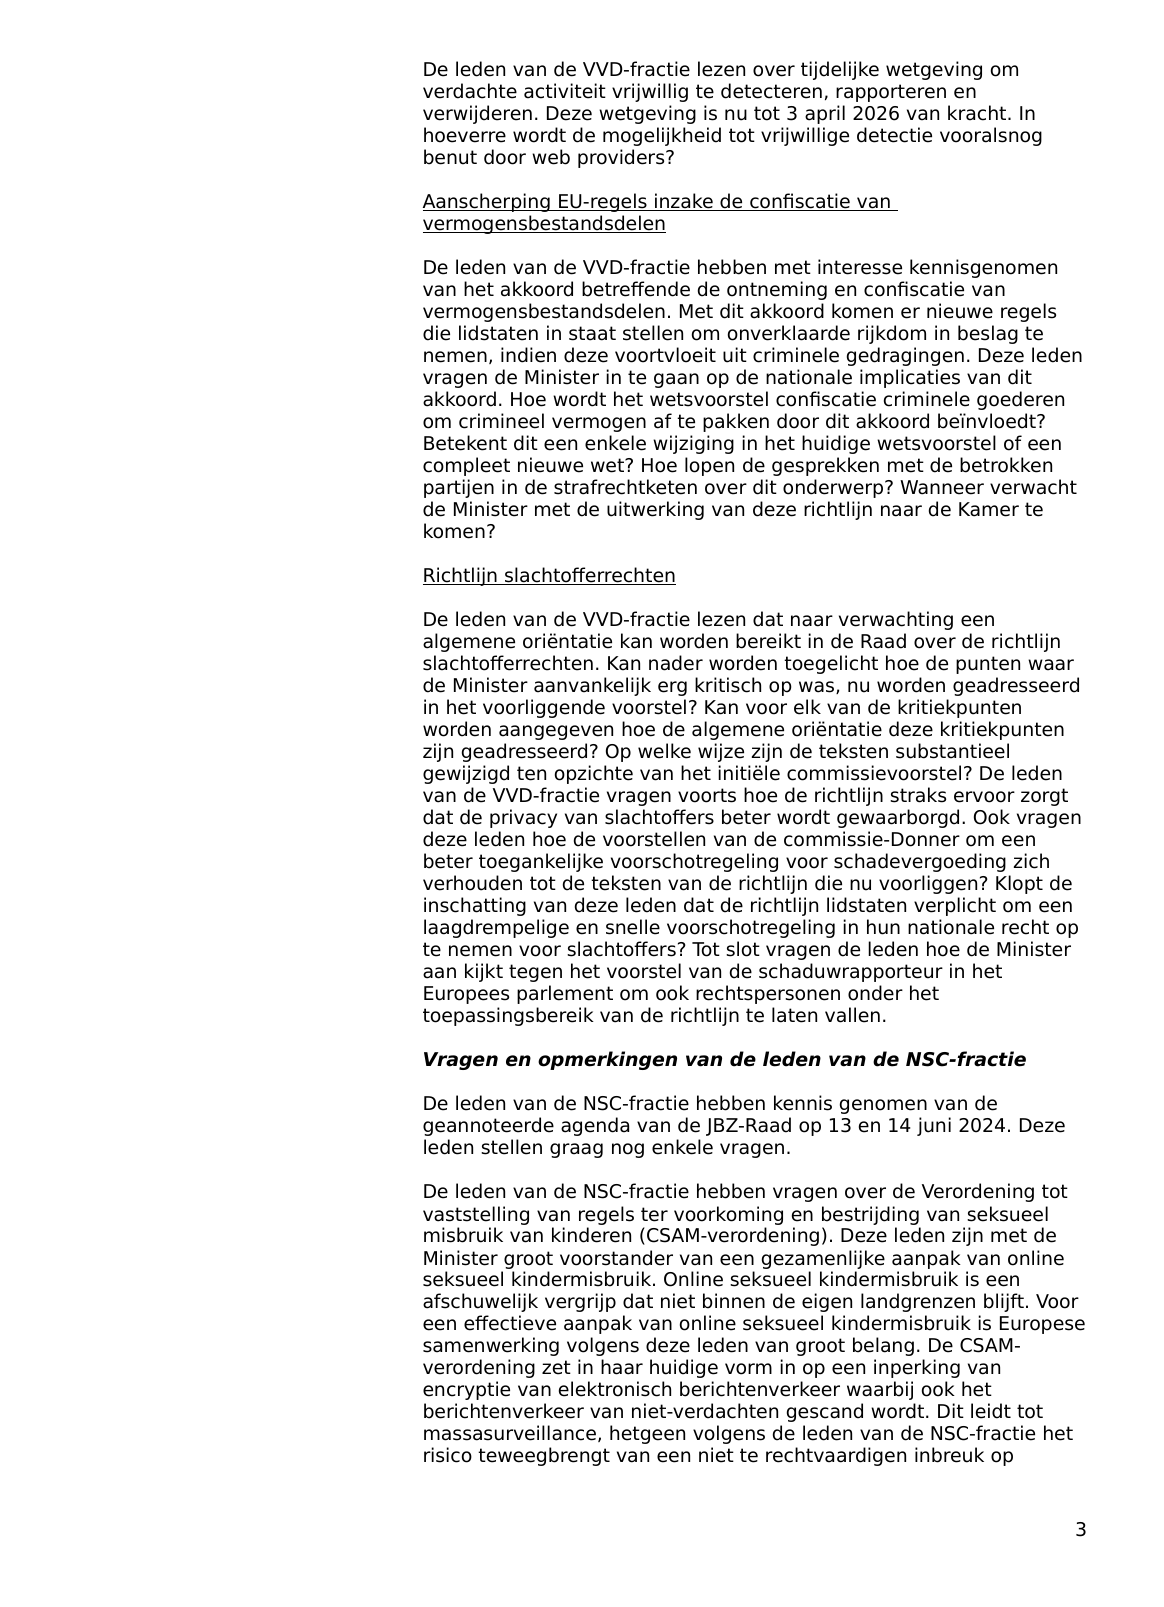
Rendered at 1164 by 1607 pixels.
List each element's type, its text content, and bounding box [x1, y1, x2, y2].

text De leden van de VVD-fractie hebben met interesse kennisgenomen van het akkoord betreffende de ontneming en confiscatie van vermogensbestandsdelen. Met dit akkoord komen er nieuwe regels die lidstaten in staat stellen om onverklaarde rijkdom in beslag te nemen, indien deze voortvloeit uit criminele gedragingen. Deze leden vragen de Minister in te gaan op de nationale implicaties van dit akkoord. Hoe wordt het wetsvoorstel confiscatie criminele goederen om crimineel vermogen af te pakken door dit akkoord beïnvloedt? Betekent dit een enkele wijziging in het huidige wetsvoorstel of een compleet nieuwe wet? Hoe lopen de gesprekken met de betrokken partijen in de strafrechtketen over dit onderwerp? Wanneer verwacht de Minister met de uitwerking van deze richtlijn naar de Kamer te komen? [422, 257, 1087, 543]
text De leden van de VVD-fractie lezen over tijdelijke wetgeving om verdachte activiteit vrijwillig te detecteren, rapporteren en verwijderen. Deze wetgeving is nu tot 3 april 2026 van kracht. In hoeverre wordt de mogelijkheid tot vrijwillige detectie vooralsnog benut door web providers? [422, 59, 1087, 169]
subtitle Richtlijn slachtofferrechten [422, 565, 1087, 587]
text De leden van de NSC-fractie hebben vragen over de Verordening tot vaststelling van regels ter voorkoming en bestrijding van seksueel misbruik van kinderen (CSAM-verordening). Deze leden zijn met de Minister groot voorstander van een gezamenlijke aanpak van online seksueel kindermisbruik. Online seksueel kindermisbruik is een afschuwelijk vergrijp dat niet binnen de eigen landgrenzen blijft. Voor een effectieve aanpak van online seksueel kindermisbruik is Europese samenwerking volgens deze leden van groot belang. De CSAM-verordening zet in haar huidige vorm in op een inperking van encryptie van elektronisch berichtenverkeer waarbij ook het berichtenverkeer van niet-verdachten gescand wordt. Dit leidt tot massasurveillance, hetgeen volgens de leden van de NSC-fractie het risico teweegbrengt van een niet te rechtvaardigen inbreuk op [422, 1181, 1087, 1467]
text De leden van de VVD-fractie lezen dat naar verwachting een algemene oriëntatie kan worden bereikt in de Raad over de richtlijn slachtofferrechten. Kan nader worden toegelicht hoe de punten waar de Minister aanvankelijk erg kritisch op was, nu worden geadresseerd in het voorliggende voorstel? Kan voor elk van de kritiekpunten worden aangegeven hoe de algemene oriëntatie deze kritiekpunten zijn geadresseerd? Op welke wijze zijn de teksten substantieel gewijzigd ten opzichte van het initiële commissievoorstel? De leden van de VVD-fractie vragen voorts hoe de richtlijn straks ervoor zorgt dat de privacy van slachtoffers beter wordt gewaarborgd. Ook vragen deze leden hoe de voorstellen van de commissie-Donner om een beter toegankelijke voorschotregeling voor schadevergoeding zich verhouden tot de teksten van de richtlijn die nu voorliggen? Klopt de inschatting van deze leden dat de richtlijn lidstaten verplicht om een laagdrempelige en snelle voorschotregeling in hun nationale recht op te nemen voor slachtoffers? Tot slot vragen de leden hoe de Minister aan kijkt tegen het voorstel van de schaduwrapporteur in het Europees parlement om ook rechtspersonen onder het toepassingsbereik van de richtlijn te laten vallen. [422, 609, 1087, 1027]
subtitle Vragen en opmerkingen van de leden van de NSC-fractie [422, 1049, 1087, 1071]
text De leden van de NSC-fractie hebben kennis genomen van de geannoteerde agenda van de JBZ-Raad op 13 en 14 juni 2024. Deze leden stellen graag nog enkele vragen. [422, 1093, 1087, 1159]
subtitle Aanscherping EU-regels inzake de confiscatie van vermogensbestandsdelen [422, 191, 1087, 235]
